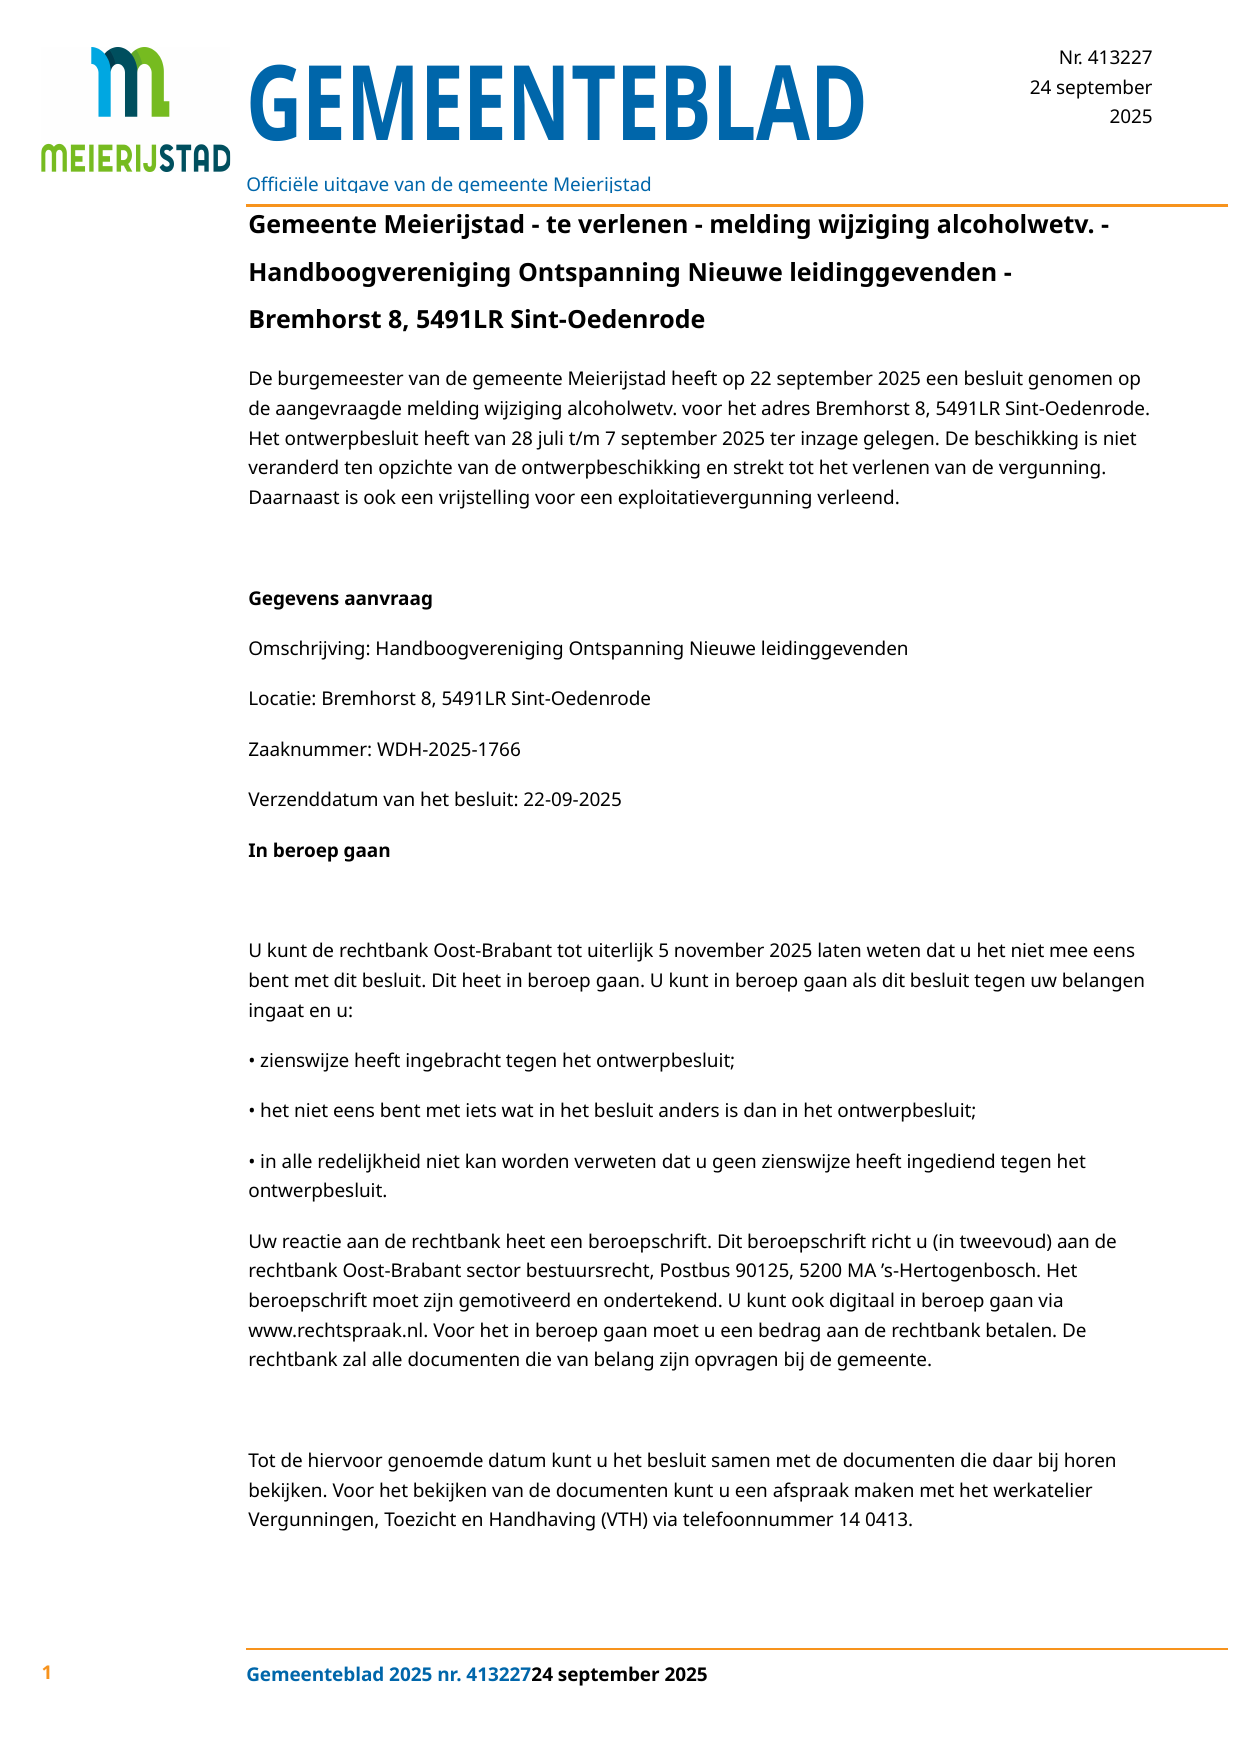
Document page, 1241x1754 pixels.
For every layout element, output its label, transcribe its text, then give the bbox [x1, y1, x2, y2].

picture [41, 47, 231, 172]
text Gemeente Meierijstad - te verlenen - melding wijziging alcoholwetv. - Handboogvereniging Ontspanning Nieuwe leidinggevenden - Bremhorst 8, 5491LR Sint-Oedenrode [248, 207, 1152, 336]
text De burgemeester van de gemeente Meierijstad heeft op 22 september 2025 een besluit genomen op de aangevraagde melding wijziging alcoholwetv. voor het adres Bremhorst 8, 5491LR Sint-Oedenrode. Het ontwerpbesluit heeft van 28 juli t/m 7 september 2025 ter inzage gelegen. De beschikking is niet veranderd ten opzichte van de ontwerpbeschikking en strekt tot het verlenen van de vergunning. Daarnaast is ook een vrijstelling voor een exploitatievergunning verleend. [248, 366, 1152, 509]
text In beroep gaan [248, 837, 1152, 862]
text Locatie: Bremhorst 8, 5491LR Sint-Oedenrode [248, 686, 1152, 711]
text Uw reactie aan de rechtbank heet een beroepschrift. Dit beroepschrift richt u (in tweevoud) aan de rechtbank Oost-Brabant sector bestuursrecht, Postbus 90125, 5200 MA ’s-Hertogenbosch. Het beroepschrift moet zijn gemotiveerd en ondertekend. U kunt ook digitaal in beroep gaan via www.rechtspraak.nl. Voor het in beroep gaan moet u een bedrag aan de rechtbank betalen. De rechtbank zal alle documenten die van belang zijn opvragen bij de gemeente. [248, 1228, 1152, 1372]
text Zaaknummer: WDH-2025-1766 [248, 736, 1152, 762]
text Verzenddatum van het besluit: 22-09-2025 [248, 786, 1152, 812]
text Gegevens aanvraag [248, 585, 1152, 610]
text Omschrijving: Handboogvereniging Ontspanning Nieuwe leidinggevenden [248, 635, 1152, 661]
text U kunt de rechtbank Oost-Brabant tot uiterlijk 5 november 2025 laten weten dat u het niet mee eens bent met dit besluit. Dit heet in beroep gaan. U kunt in beroep gaan als dit besluit tegen uw belangen ingaat en u: [248, 938, 1152, 1022]
text Tot de hiervoor genoemde datum kunt u het besluit samen met de documenten die daar bij horen bekijken. Voor het bekijken van de documenten kunt u een afspraak maken met het werkatelier Vergunningen, Toezicht en Handhaving (VTH) via telefoonnummer 14 0413. [248, 1447, 1152, 1532]
text • zienswijze heeft ingebracht tegen het ontwerpbesluit; [248, 1047, 1152, 1073]
text • het niet eens bent met iets wat in het besluit anders is dan in het ontwerpbesluit; [248, 1098, 1152, 1123]
text • in alle redelijkheid niet kan worden verweten dat u geen zienswijze heeft ingediend tegen het ontwerpbesluit. [248, 1148, 1152, 1203]
